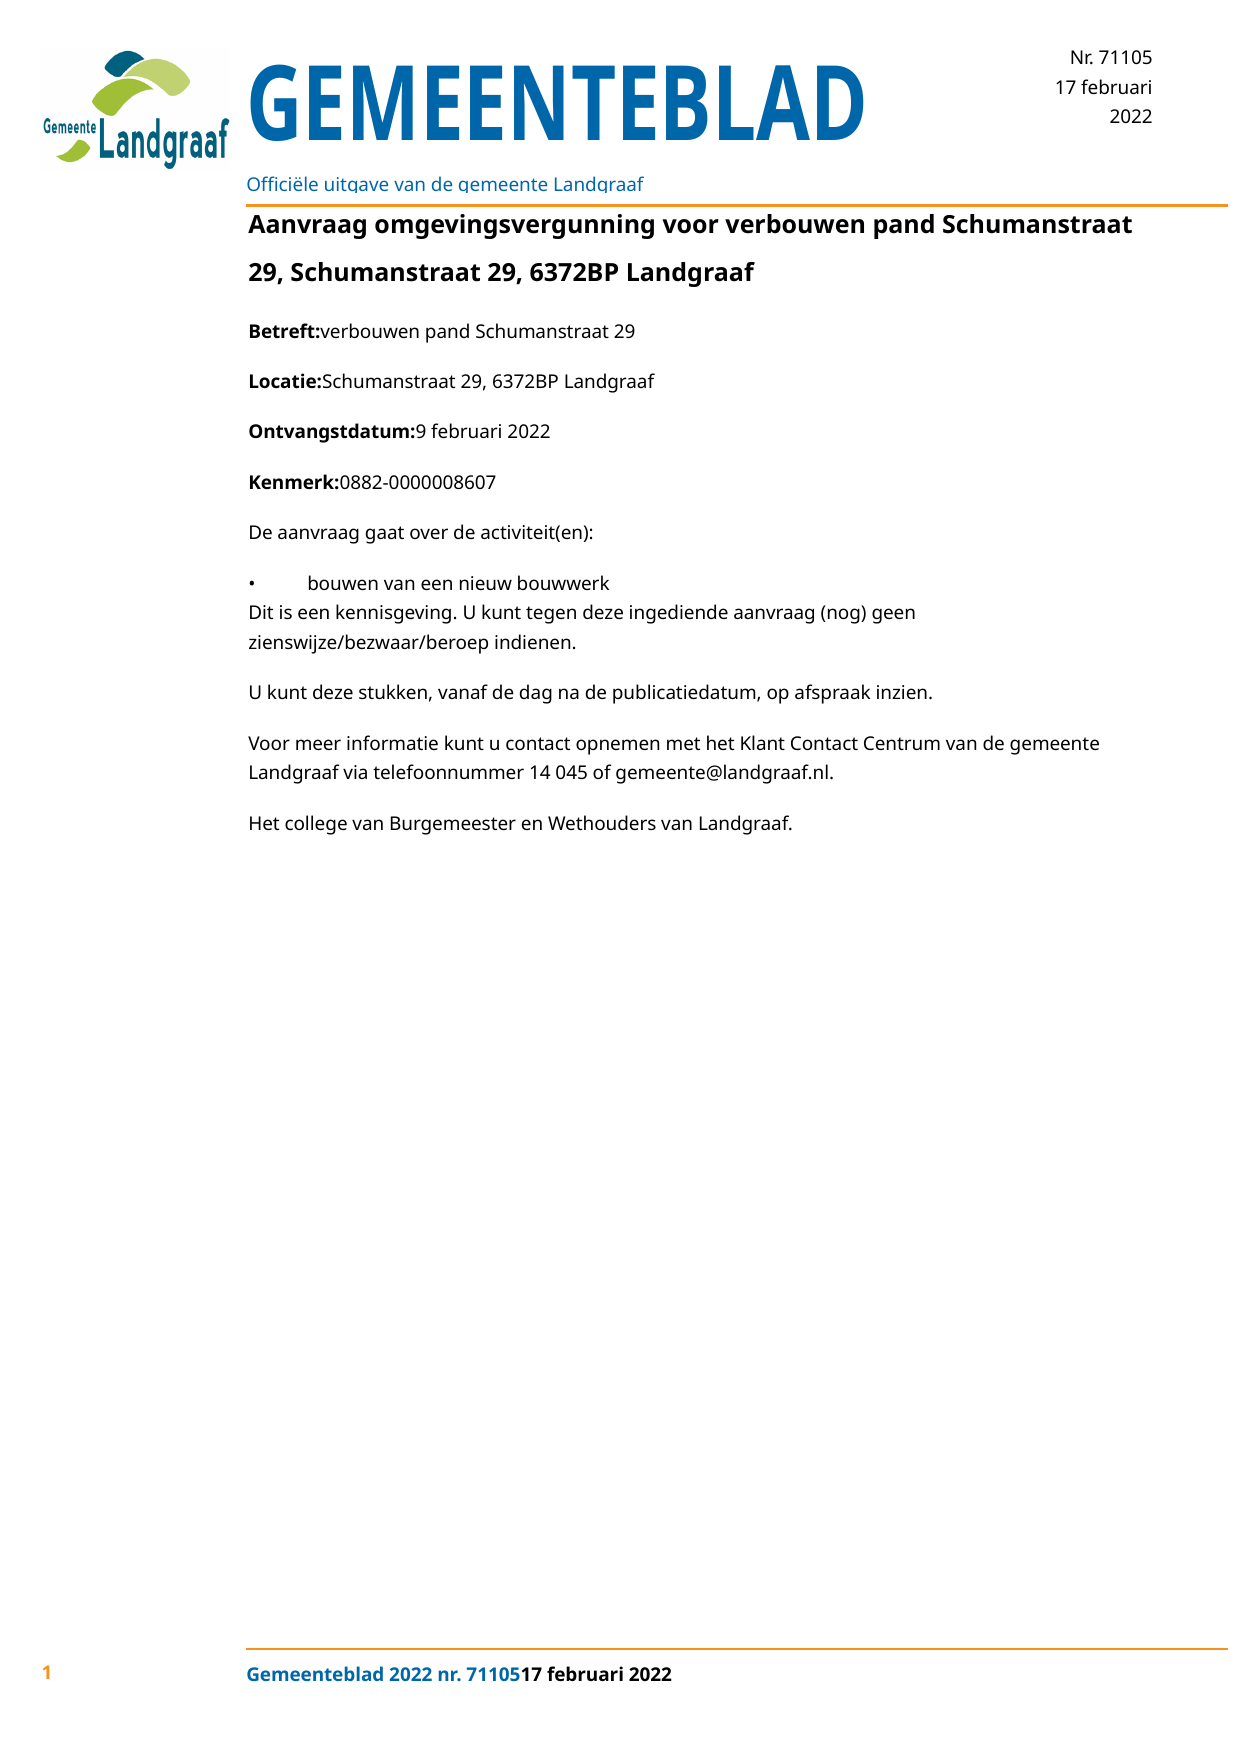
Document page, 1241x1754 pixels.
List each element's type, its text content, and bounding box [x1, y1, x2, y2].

text Dit is een kennisgeving. U kunt tegen deze ingediende aanvraag (nog) geen zienswijze/bezwaar/beroep indienen. [248, 599, 1152, 655]
text Kenmerk:0882-0000008607 [248, 469, 1152, 495]
text Het college van Burgemeester en Wethouders van Landgraaf. [248, 810, 1152, 836]
list bouwen van een nieuw bouwwerk [248, 570, 1152, 596]
text Ontvangstdatum:9 februari 2022 [248, 419, 1152, 444]
text Aanvraag omgevingsvergunning voor verbouwen pand Schumanstraat 29, Schumanstraat 29, 6372BP Landgraaf [248, 207, 1152, 288]
text U kunt deze stukken, vanaf de dag na de publicatiedatum, op afspraak inzien. [248, 679, 1152, 705]
picture [41, 47, 231, 172]
text De aanvraag gaat over de activiteit(en): [248, 519, 1152, 545]
text Betreft:verbouwen pand Schumanstraat 29 [248, 318, 1152, 344]
text Voor meer informatie kunt u contact opnemen met het Klant Contact Centrum van de gemeente Landgraaf via telefoonnummer 14 045 of gemeente@landgraaf.nl. [248, 730, 1152, 785]
text Locatie:Schumanstraat 29, 6372BP Landgraaf [248, 368, 1152, 394]
